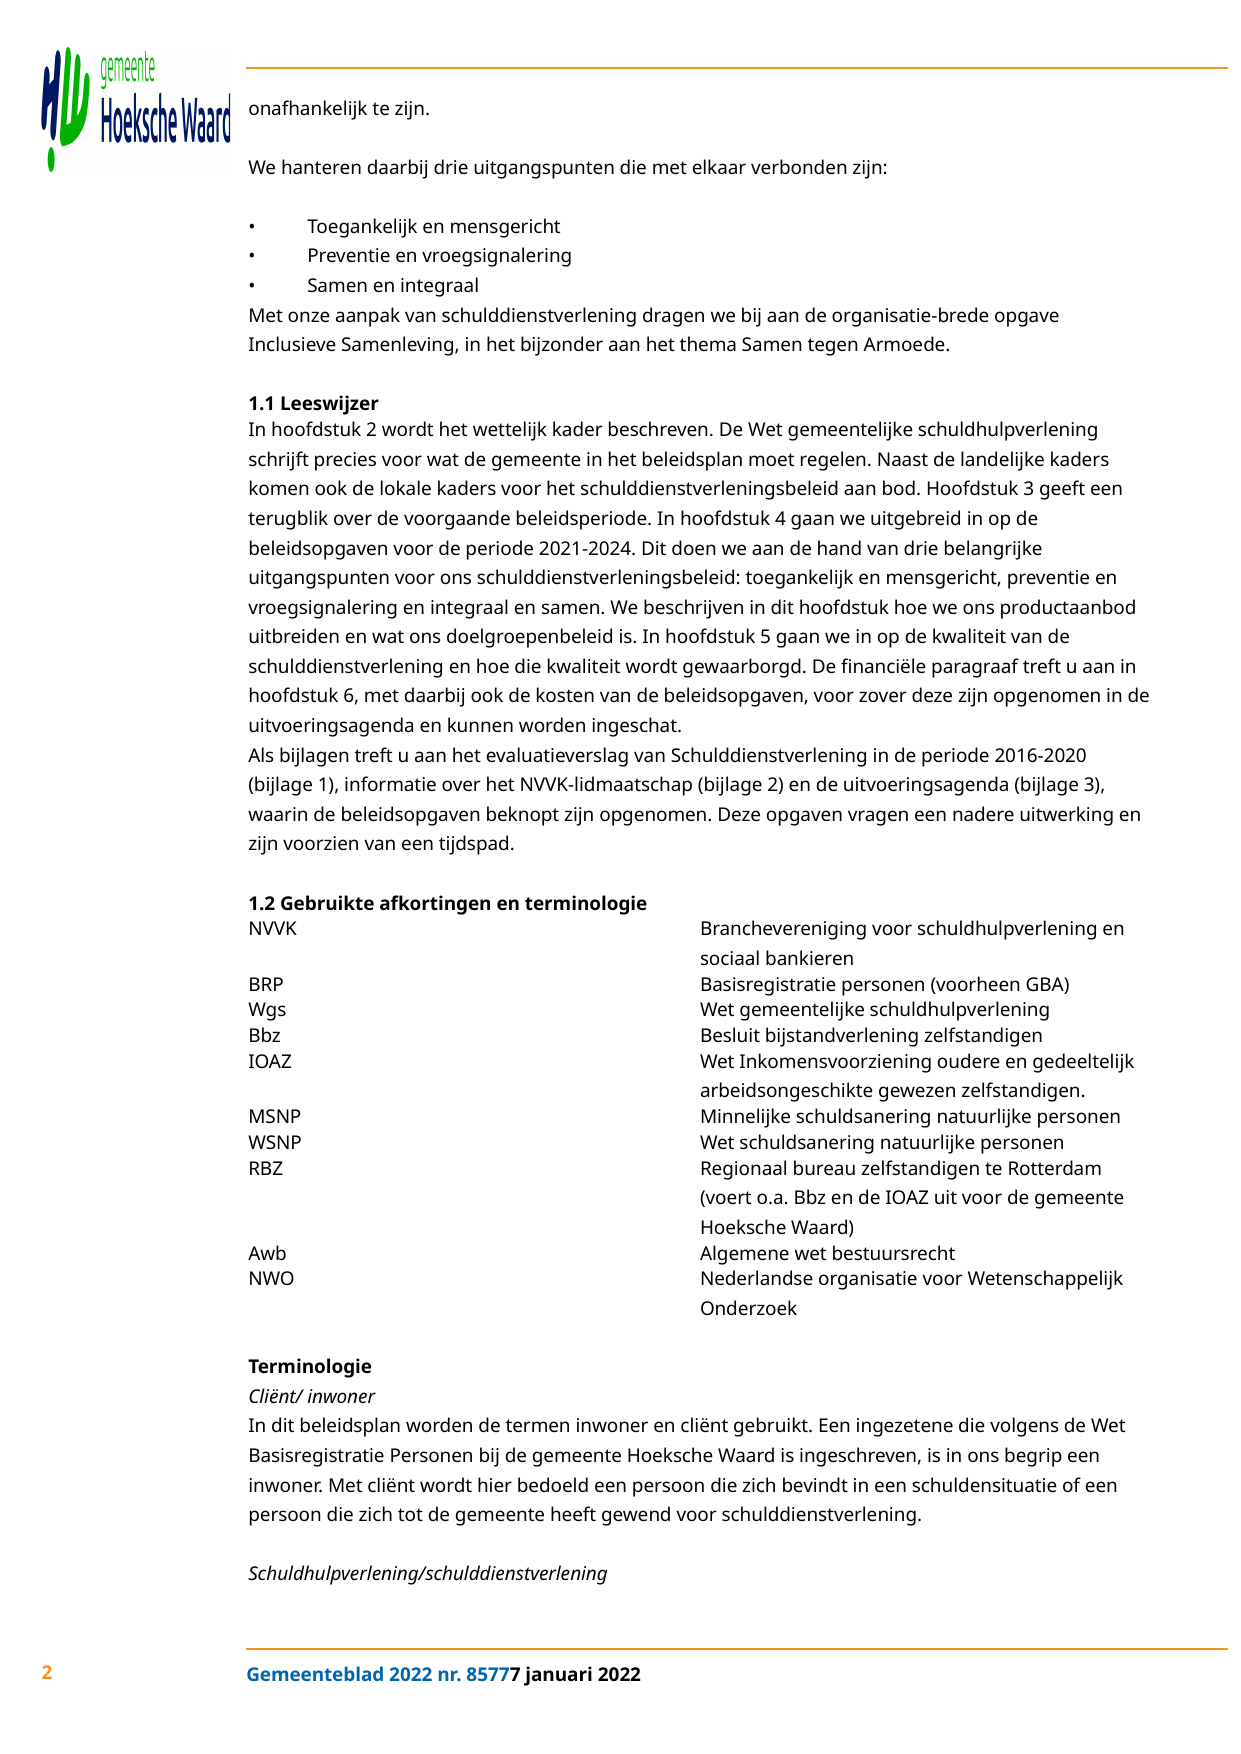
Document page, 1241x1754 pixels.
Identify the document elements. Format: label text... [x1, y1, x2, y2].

list Samen en integraal [248, 272, 1152, 298]
table_cell BRP [248, 971, 700, 997]
table_cell RBZ [248, 1155, 700, 1240]
text Terminologie [248, 1353, 1152, 1379]
list Toegankelijk en mensgericht [248, 213, 1152, 239]
table_cell Besluit bijstandverlening zelfstandigen [700, 1022, 1152, 1048]
text Met onze aanpak van schulddienstverlening dragen we bij aan de organisatie-brede opgave Inclusieve Samenleving, in het bijzonder aan het thema Samen tegen Armoede. [248, 302, 1152, 357]
table_cell Nederlandse organisatie voor Wetenschappelijk Onderzoek [700, 1265, 1152, 1321]
table_cell Regionaal bureau zelfstandigen te Rotterdam (voert o.a. Bbz en de IOAZ uit voor de gemeente Hoeksche Waard) [700, 1155, 1152, 1240]
table_cell Wet schuldsanering natuurlijke personen [700, 1129, 1152, 1155]
text We hanteren daarbij drie uitgangspunten die met elkaar verbonden zijn: [248, 154, 1152, 180]
table_cell Algemene wet bestuursrecht [700, 1240, 1152, 1265]
text Als bijlagen treft u aan het evaluatieverslag van Schulddienstverlening in de periode 2016-2020 (bijlage 1), informatie over het NVVK-lidmaatschap (bijlage 2) en de uitvoeringsagenda (bijlage 3), waarin de beleidsopgaven beknopt zijn opgenomen. Deze opgaven vragen een nadere uitwerking en zijn voorzien van een tijdspad. [248, 742, 1152, 856]
table_cell Wet Inkomensvoorziening oudere en gedeeltelijk arbeidsongeschikte gewezen zelfstandigen. [700, 1048, 1152, 1103]
table_cell Basisregistratie personen (voorheen GBA) [700, 971, 1152, 997]
table_header Branchevereniging voor schuldhulpverlening en sociaal bankieren [700, 916, 1152, 971]
list Preventie en vroegsignalering [248, 243, 1152, 268]
text Schuldhulpverlening/schulddienstverlening [248, 1561, 1152, 1586]
table_cell MSNP [248, 1103, 700, 1129]
text In dit beleidsplan worden de termen inwoner en cliënt gebruikt. Een ingezetene die volgens de Wet Basisregistratie Personen bij de gemeente Hoeksche Waard is ingeschreven, is in ons begrip een inwoner. Met cliënt wordt hier bedoeld een persoon die zich bevindt in een schuldensituatie of een persoon die zich tot de gemeente heeft gewend voor schulddienstverlening. [248, 1413, 1152, 1527]
text Cliënt/ inwoner [248, 1383, 1152, 1409]
table_cell Awb [248, 1240, 700, 1265]
table_header NVVK [248, 916, 700, 971]
table_cell NWO [248, 1265, 700, 1321]
text 1.2 Gebruikte afkortingen en terminologie [248, 890, 1152, 915]
table_cell Wgs [248, 997, 700, 1022]
table_cell WSNP [248, 1129, 700, 1155]
table_cell Bbz [248, 1022, 700, 1048]
text onafhankelijk te zijn. [248, 95, 1152, 121]
table_cell Minnelijke schuldsanering natuurlijke personen [700, 1103, 1152, 1129]
table_cell IOAZ [248, 1048, 700, 1103]
table_cell Wet gemeentelijke schuldhulpverlening [700, 997, 1152, 1022]
text 1.1 Leeswijzer [248, 391, 1152, 416]
text In hoofdstuk 2 wordt het wettelijk kader beschreven. De Wet gemeentelijke schuldhulpverlening schrijft precies voor wat de gemeente in het beleidsplan moet regelen. Naast de landelijke kaders komen ook de lokale kaders voor het schulddienstverleningsbeleid aan bod. Hoofdstuk 3 geeft een terugblik over de voorgaande beleidsperiode. In hoofdstuk 4 gaan we uitgebreid in op de beleidsopgaven voor de periode 2021-2024. Dit doen we aan de hand van drie belangrijke uitgangspunten voor ons schulddienstverleningsbeleid: toegankelijk en mensgericht, preventie en vroegsignalering en integraal en samen. We beschrijven in dit hoofdstuk hoe we ons productaanbod uitbreiden en wat ons doelgroepenbeleid is. In hoofdstuk 5 gaan we in op de kwaliteit van de schulddienstverlening en hoe die kwaliteit wordt gewaarborgd. De financiële paragraaf treft u aan in hoofdstuk 6, met daarbij ook de kosten van de beleidsopgaven, voor zover deze zijn opgenomen in de uitvoeringsagenda en kunnen worden ingeschat. [248, 416, 1152, 738]
picture [41, 47, 231, 172]
